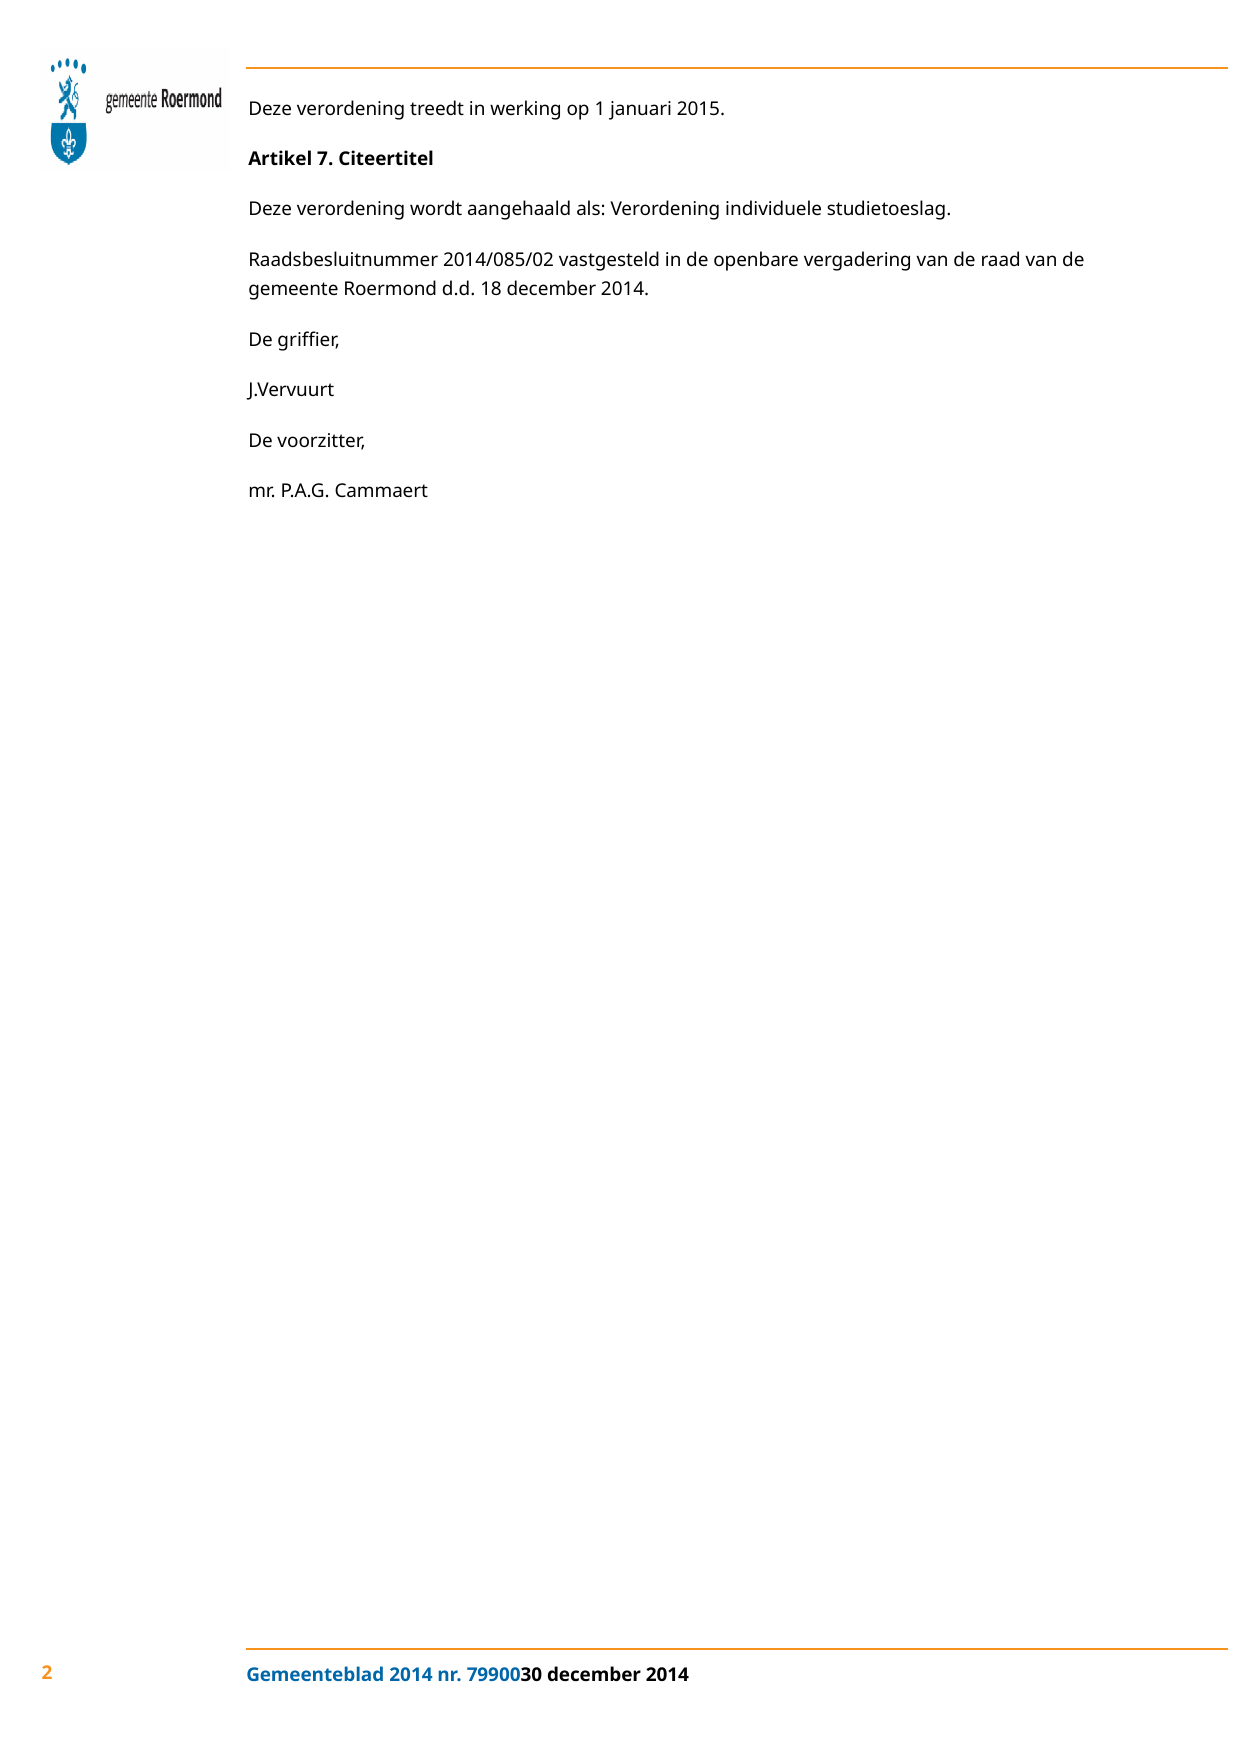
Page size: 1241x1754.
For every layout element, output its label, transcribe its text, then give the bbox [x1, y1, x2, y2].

text J.Vervuurt [248, 376, 1152, 402]
text Raadsbesluitnummer 2014/085/02 vastgesteld in de openbare vergadering van de raad van de gemeente Roermond d.d. 18 december 2014. [248, 246, 1152, 301]
text Deze verordening wordt aangehaald als: Verordening individuele studietoeslag. [248, 196, 1152, 221]
text De voorzitter, [248, 427, 1152, 453]
text mr. P.A.G. Cammaert [248, 477, 1152, 503]
picture [41, 47, 231, 172]
text Artikel 7. Citeertitel [248, 145, 1152, 171]
text Deze verordening treedt in werking op 1 januari 2015. [248, 95, 1152, 121]
text De griffier, [248, 326, 1152, 352]
